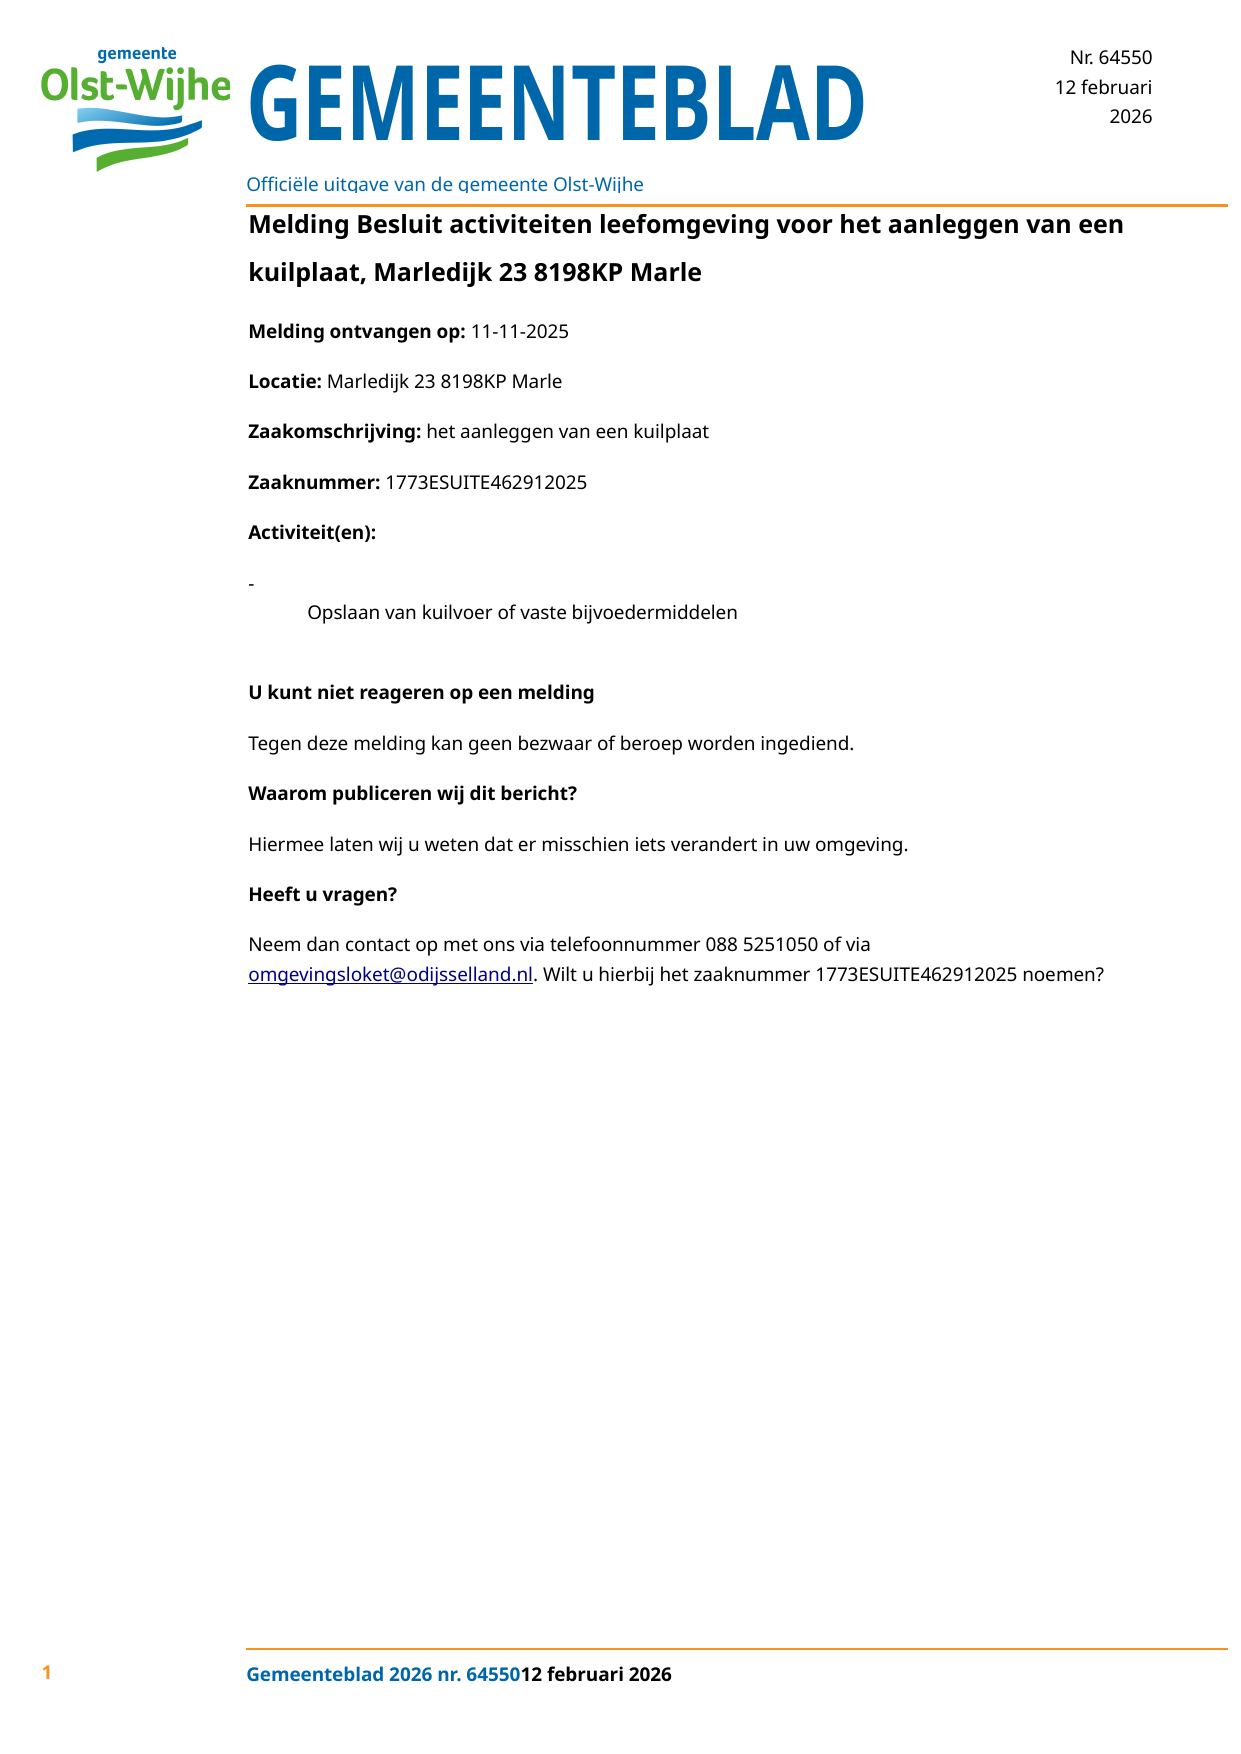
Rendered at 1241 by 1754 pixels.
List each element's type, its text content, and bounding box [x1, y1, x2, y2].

text Melding Besluit activiteiten leefomgeving voor het aanleggen van een kuilplaat, Marledijk 23 8198KP Marle [248, 207, 1152, 288]
text Heeft u vragen? [248, 881, 1152, 907]
text Melding ontvangen op: 11-11-2025 [248, 318, 1152, 344]
text Activiteit(en): [248, 519, 1152, 545]
text Zaaknummer: 1773ESUITE462912025 [248, 469, 1152, 495]
text U kunt niet reageren op een melding [248, 679, 1152, 705]
list Opslaan van kuilvoer of vaste bijvoedermiddelen [248, 599, 1152, 625]
text Neem dan contact op met ons via telefoonnummer 088 5251050 of via omgevingsloket@odijsselland.nl. Wilt u hierbij het zaaknummer 1773ESUITE462912025 noemen? [248, 932, 1152, 987]
text Tegen deze melding kan geen bezwaar of beroep worden ingediend. [248, 730, 1152, 756]
text Locatie: Marledijk 23 8198KP Marle [248, 368, 1152, 394]
text Hiermee laten wij u weten dat er misschien iets verandert in uw omgeving. [248, 831, 1152, 857]
text Waarom publiceren wij dit bericht? [248, 780, 1152, 806]
text Zaakomschrijving: het aanleggen van een kuilplaat [248, 419, 1152, 444]
picture [41, 47, 231, 172]
